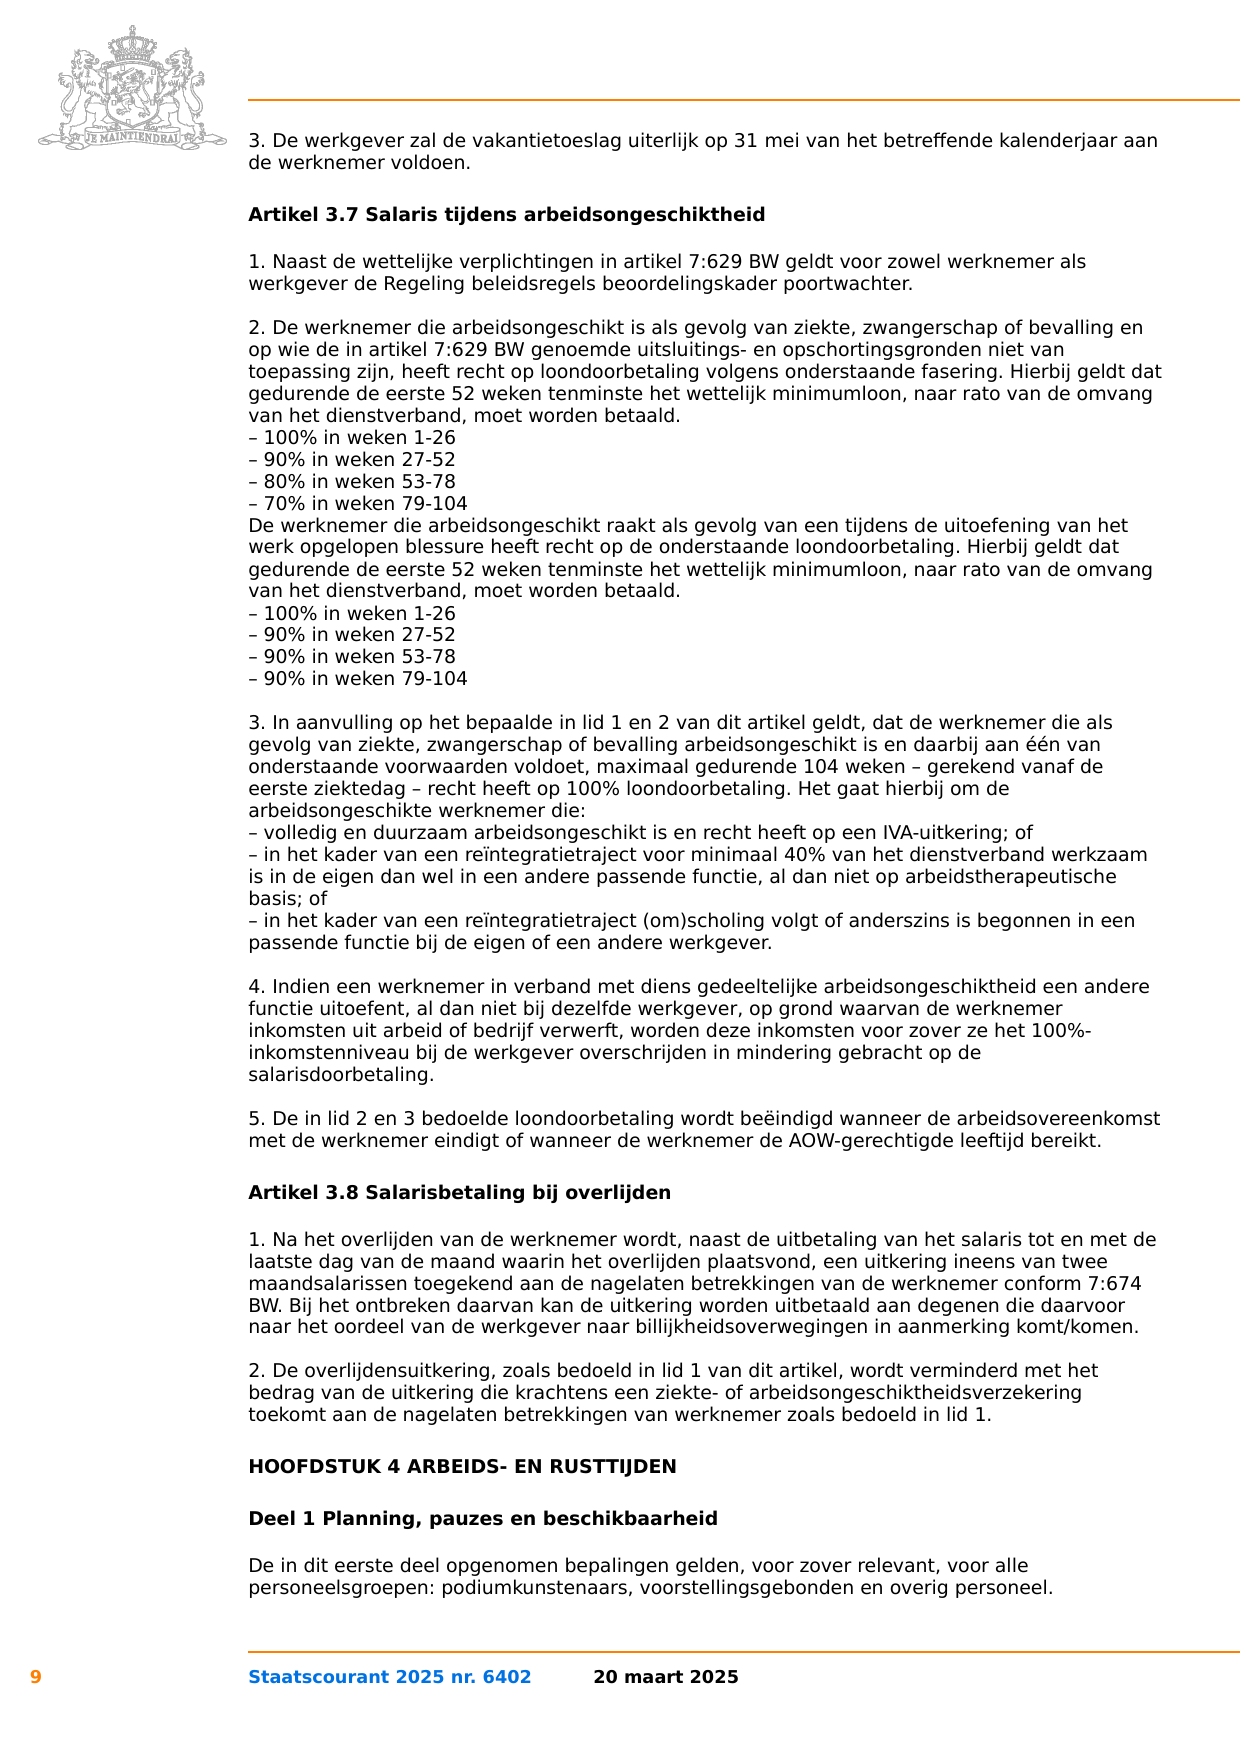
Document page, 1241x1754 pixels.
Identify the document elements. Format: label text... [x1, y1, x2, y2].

text – 90% in weken 53-78 [248, 646, 1163, 668]
text – in het kader van een reïntegratietraject (om)scholing volgt of anderszins is begonnen in een passende functie bij de eigen of een andere werkgever. [248, 910, 1163, 954]
text De in dit eerste deel opgenomen bepalingen gelden, voor zover relevant, voor alle personeelsgroepen: podiumkunstenaars, voorstellingsgebonden en overig personeel. [248, 1555, 1163, 1599]
subtitle Artikel 3.8 Salarisbetaling bij overlijden [248, 1182, 1163, 1203]
text – volledig en duurzaam arbeidsongeschikt is en recht heeft op een IVA-uitkering; of [248, 822, 1163, 844]
text 1. Na het overlijden van de werknemer wordt, naast de uitbetaling van het salaris tot en met de laatste dag van de maand waarin het overlijden plaatsvond, een uitkering ineens van twee maandsalarissen toegekend aan de nagelaten betrekkingen van de werknemer conform 7:674 BW. Bij het ontbreken daarvan kan de uitkering worden uitbetaald aan degenen die daarvoor naar het oordeel van de werkgever naar billijkheidsoverwegingen in aanmerking komt/komen. [248, 1228, 1163, 1338]
text – 70% in weken 79-104 [248, 492, 1163, 514]
text 1. Naast de wettelijke verplichtingen in artikel 7:629 BW geldt voor zowel werknemer als werkgever de Regeling beleidsregels beoordelingskader poortwachter. [248, 251, 1163, 295]
text – 90% in weken 27-52 [248, 448, 1163, 471]
text 3. De werkgever zal de vakantietoeslag uiterlijk op 31 mei van het betreffende kalenderjaar aan de werknemer voldoen. [248, 130, 1163, 174]
text 3. In aanvulling op het bepaalde in lid 1 en 2 van dit artikel geldt, dat de werknemer die als gevolg van ziekte, zwangerschap of bevalling arbeidsongeschikt is en daarbij aan één van onderstaande voorwaarden voldoet, maximaal gedurende 104 weken – gerekend vanaf de eerste ziektedag – recht heeft op 100% loondoorbetaling. Het gaat hierbij om de arbeidsongeschikte werknemer die: [248, 712, 1163, 822]
picture [38, 25, 227, 150]
text 5. De in lid 2 en 3 bedoelde loondoorbetaling wordt beëindigd wanneer de arbeidsovereenkomst met de werknemer eindigt of wanneer de werknemer de AOW-gerechtigde leeftijd bereikt. [248, 1108, 1163, 1152]
text – 90% in weken 79-104 [248, 668, 1163, 690]
text – 100% in weken 1-26 [248, 602, 1163, 624]
text 4. Indien een werknemer in verband met diens gedeeltelijke arbeidsongeschiktheid een andere functie uitoefent, al dan niet bij dezelfde werkgever, op grond waarvan de werknemer inkomsten uit arbeid of bedrijf verwerft, worden deze inkomsten voor zover ze het 100%-inkomstenniveau bij de werkgever overschrijden in mindering gebracht op de salarisdoorbetaling. [248, 976, 1163, 1086]
text – in het kader van een reïntegratietraject voor minimaal 40% van het dienstverband werkzaam is in de eigen dan wel in een andere passende functie, al dan niet op arbeidstherapeutische basis; of [248, 844, 1163, 910]
text – 90% in weken 27-52 [248, 624, 1163, 646]
text – 100% in weken 1-26 [248, 427, 1163, 448]
text 2. De overlijdensuitkering, zoals bedoeld in lid 1 van dit artikel, wordt verminderd met het bedrag van de uitkering die krachtens een ziekte- of arbeidsongeschiktheidsverzekering toekomt aan de nagelaten betrekkingen van werknemer zoals bedoeld in lid 1. [248, 1360, 1163, 1426]
subtitle Deel 1 Planning, pauzes en beschikbaarheid [248, 1508, 1163, 1530]
text De werknemer die arbeidsongeschikt raakt als gevolg van een tijdens de uitoefening van het werk opgelopen blessure heeft recht op de onderstaande loondoorbetaling. Hierbij geldt dat gedurende de eerste 52 weken tenminste het wettelijk minimumloon, naar rato van de omvang van het dienstverband, moet worden betaald. [248, 514, 1163, 602]
subtitle Artikel 3.7 Salaris tijdens arbeidsongeschiktheid [248, 204, 1163, 226]
text 2. De werknemer die arbeidsongeschikt is als gevolg van ziekte, zwangerschap of bevalling en op wie de in artikel 7:629 BW genoemde uitsluitings- en opschortingsgronden niet van toepassing zijn, heeft recht op loondoorbetaling volgens onderstaande fasering. Hierbij geldt dat gedurende de eerste 52 weken tenminste het wettelijk minimumloon, naar rato van de omvang van het dienstverband, moet worden betaald. [248, 317, 1163, 427]
text – 80% in weken 53-78 [248, 471, 1163, 492]
subtitle HOOFDSTUK 4 ARBEIDS- EN RUSTTIJDEN [248, 1456, 1163, 1478]
